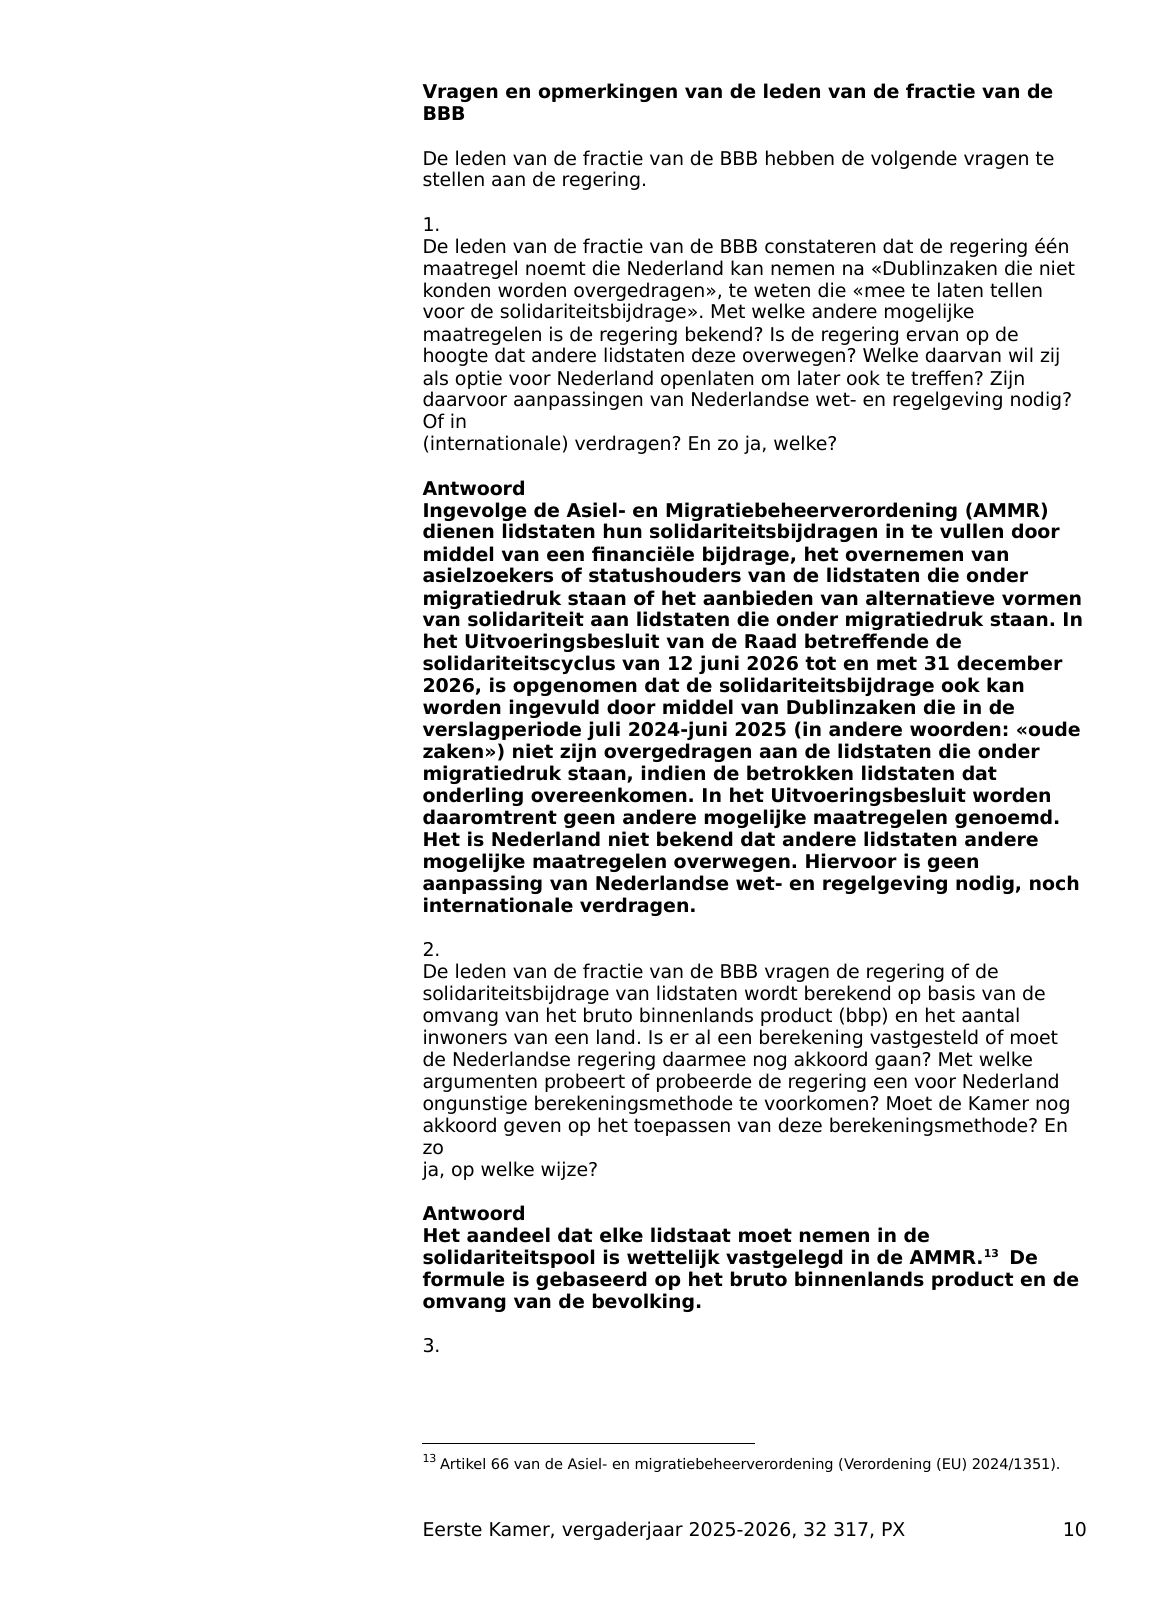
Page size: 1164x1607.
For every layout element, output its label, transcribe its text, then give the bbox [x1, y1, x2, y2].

text ja, op welke wijze? [422, 1159, 1087, 1181]
text Antwoord [422, 477, 1087, 499]
text 3. [422, 1335, 1087, 1357]
text De leden van de fractie van de BBB constateren dat de regering één maatregel noemt die Nederland kan nemen na «Dublinzaken die niet konden worden overgedragen», te weten die «mee te laten tellen voor de solidariteitsbijdrage». Met welke andere mogelijke maatregelen is de regering bekend? Is de regering ervan op de hoogte dat andere lidstaten deze overwegen? Welke daarvan wil zij als optie voor Nederland openlaten om later ook te treffen? Zijn daarvoor aanpassingen van Nederlandse wet- en regelgeving nodig? Of in [422, 236, 1087, 433]
text Ingevolge de Asiel- en Migratiebeheerverordening (AMMR) dienen lidstaten hun solidariteitsbijdragen in te vullen door middel van een financiële bijdrage, het overnemen van asielzoekers of statushouders van de lidstaten die onder migratiedruk staan of het aanbieden van alternatieve vormen van solidariteit aan lidstaten die onder migratiedruk staan. In het Uitvoeringsbesluit van de Raad betreffende de solidariteitscyclus van 12 juni 2026 tot en met 31 december 2026, is opgenomen dat de solidariteitsbijdrage ook kan worden ingevuld door middel van Dublinzaken die in de verslagperiode juli 2024-juni 2025 (in andere woorden: «oude zaken») niet zijn overgedragen aan de lidstaten die onder migratiedruk staan, indien de betrokken lidstaten dat onderling overeenkomen. In het Uitvoeringsbesluit worden daaromtrent geen andere mogelijke maatregelen genoemd. Het is Nederland niet bekend dat andere lidstaten andere mogelijke maatregelen overwegen. Hiervoor is geen aanpassing van Nederlandse wet- en regelgeving nodig, noch internationale verdragen. [422, 499, 1087, 917]
text De leden van de fractie van de BBB vragen de regering of de solidariteitsbijdrage van lidstaten wordt berekend op basis van de omvang van het bruto binnenlands product (bbp) en het aantal inwoners van een land. Is er al een berekening vastgesteld of moet de Nederlandse regering daarmee nog akkoord gaan? Met welke argumenten probeert of probeerde de regering een voor Nederland ongunstige berekeningsmethode te voorkomen? Moet de Kamer nog akkoord geven op het toepassen van deze berekeningsmethode? En zo [422, 961, 1087, 1159]
text Artikel 66 van de Asiel- en migratiebeheerverordening (Verordening (EU) 2024/1351). [422, 1452, 1087, 1474]
text 1. [422, 213, 1087, 236]
text De leden van de fractie van de BBB hebben de volgende vragen te stellen aan de regering. [422, 147, 1087, 191]
text Antwoord [422, 1203, 1087, 1225]
subtitle Vragen en opmerkingen van de leden van de fractie van de BBB [422, 81, 1087, 125]
text Het aandeel dat elke lidstaat moet nemen in de solidariteitspool is wettelijk vastgelegd in de AMMR. De formule is gebaseerd op het bruto binnenlands product en de omvang van de bevolking. [422, 1225, 1087, 1313]
text (internationale) verdragen? En zo ja, welke? [422, 433, 1087, 455]
text 2. [422, 939, 1087, 961]
